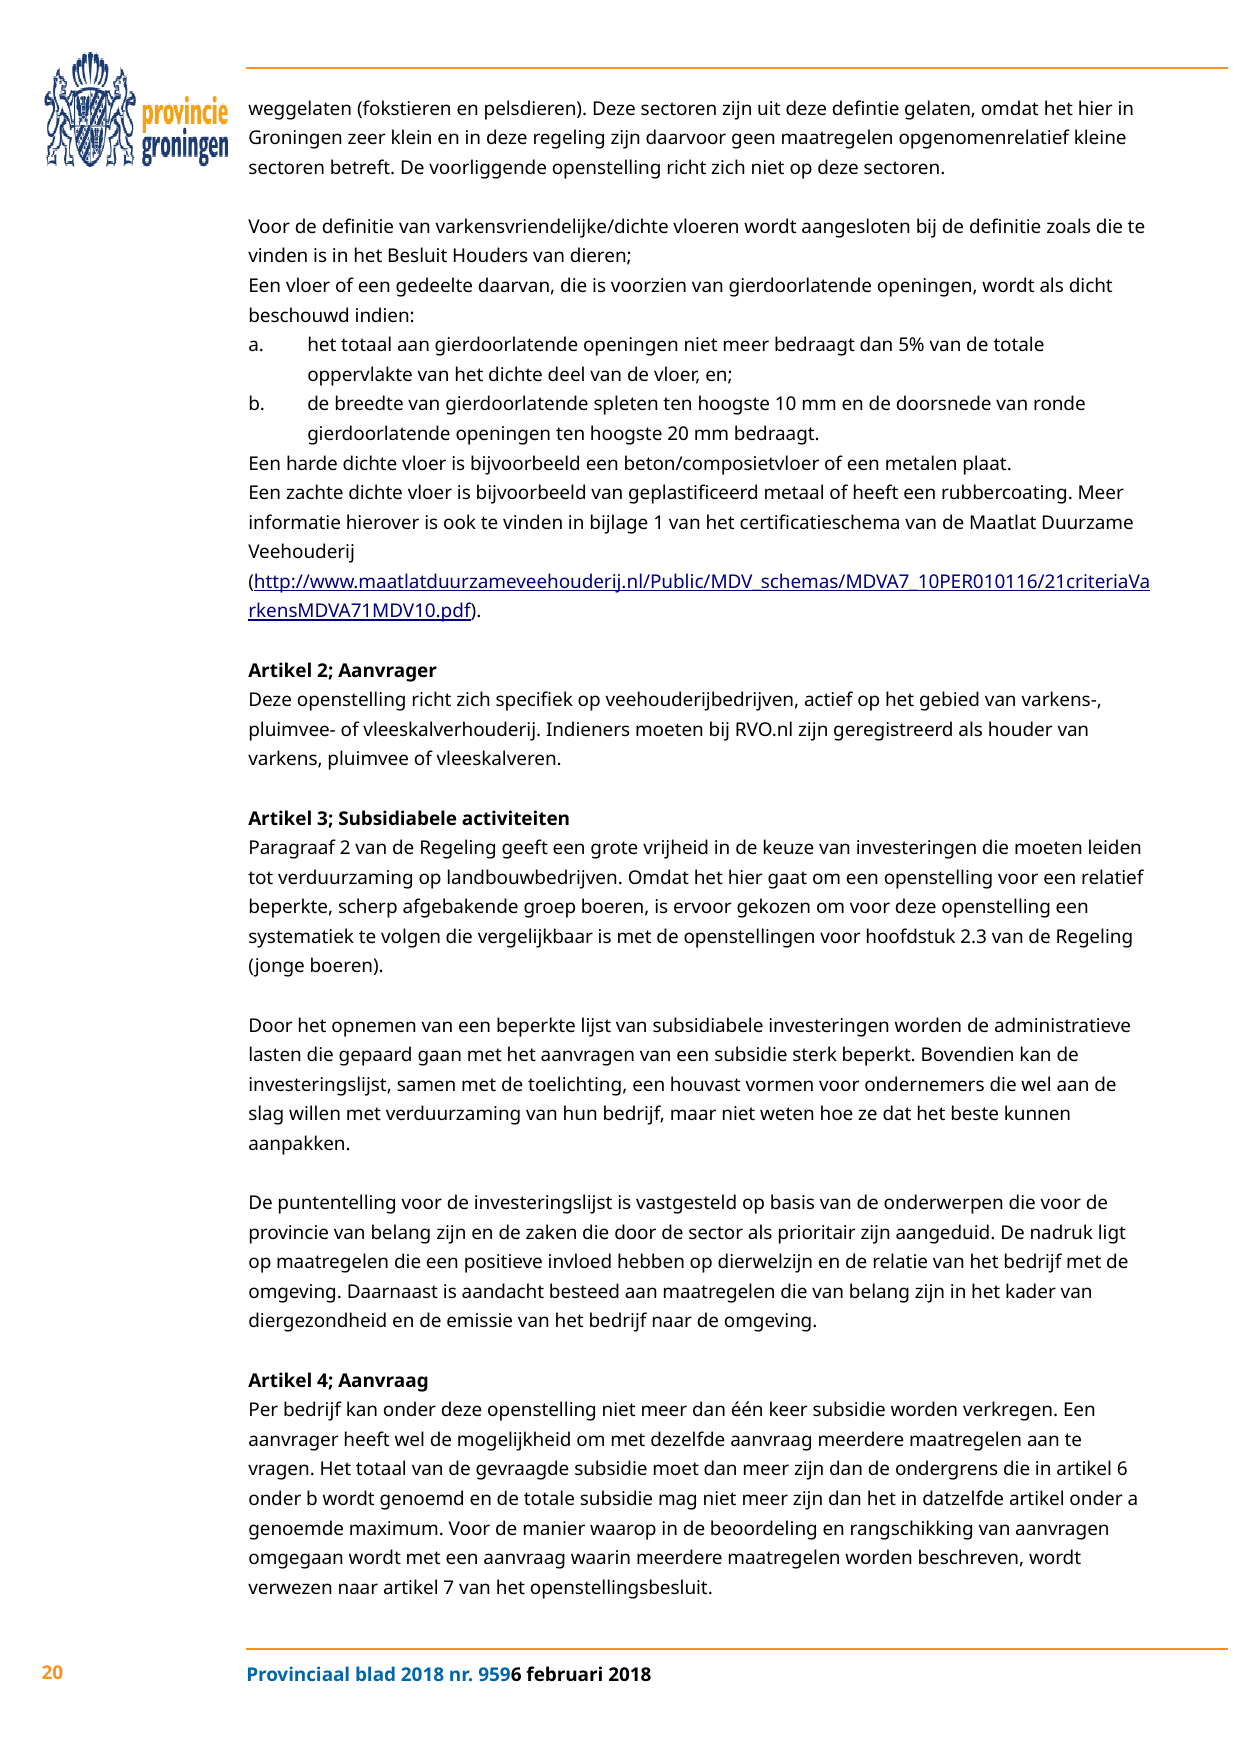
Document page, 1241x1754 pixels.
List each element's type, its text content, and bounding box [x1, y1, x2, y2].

text Artikel 2; Aanvrager [248, 657, 1152, 683]
text Een harde dichte vloer is bijvoorbeeld een beton/composietvloer of een metalen plaat. [248, 450, 1152, 476]
text De puntentelling voor de investeringslijst is vastgesteld op basis van de onderwerpen die voor de provincie van belang zijn en de zaken die door de sector als prioritair zijn aangeduid. De nadruk ligt op maatregelen die een positieve invloed hebben op dierwelzijn en de relatie van het bedrijf met de omgeving. Daarnaast is aandacht besteed aan maatregelen die van belang zijn in het kader van diergezondheid en de emissie van het bedrijf naar de omgeving. [248, 1189, 1152, 1333]
list de breedte van gierdoorlatende spleten ten hoogste 10 mm en de doorsnede van ronde gierdoorlatende openingen ten hoogste 20 mm bedraagt. [248, 391, 1152, 446]
text Per bedrijf kan onder deze openstelling niet meer dan één keer subsidie worden verkregen. Een aanvrager heeft wel de mogelijkheid om met dezelfde aanvraag meerdere maatregelen aan te vragen. Het totaal van de gevraagde subsidie moet dan meer zijn dan de ondergrens die in artikel 6 onder b wordt genoemd en de totale subsidie mag niet meer zijn dan het in datzelfde artikel onder a genoemde maximum. Voor de manier waarop in de beoordeling en rangschikking van aanvragen omgegaan wordt met een aanvraag waarin meerdere maatregelen worden beschreven, wordt verwezen naar artikel 7 van het openstellingsbesluit. [248, 1396, 1152, 1600]
text Voor de definitie van varkensvriendelijke/dichte vloeren wordt aangesloten bij de definitie zoals die te vinden is in het Besluit Houders van dieren; [248, 213, 1152, 268]
list het totaal aan gierdoorlatende openingen niet meer bedraagt dan 5% van de totale oppervlakte van het dichte deel van de vloer, en; [248, 331, 1152, 387]
text Deze openstelling richt zich specifiek op veehouderijbedrijven, actief op het gebied van varkens-, pluimvee- of vleeskalverhouderij. Indieners moeten bij RVO.nl zijn geregistreerd als houder van varkens, pluimvee of vleeskalveren. [248, 686, 1152, 771]
text Door het opnemen van een beperkte lijst van subsidiabele investeringen worden de administratieve lasten die gepaard gaan met het aanvragen van een subsidie sterk beperkt. Bovendien kan de investeringslijst, samen met de toelichting, een houvast vormen voor ondernemers die wel aan de slag willen met verduurzaming van hun bedrijf, maar niet weten hoe ze dat het beste kunnen aanpakken. [248, 1012, 1152, 1156]
picture [41, 47, 231, 172]
text Artikel 4; Aanvraag [248, 1367, 1152, 1393]
text Paragraaf 2 van de Regeling geeft een grote vrijheid in de keuze van investeringen die moeten leiden tot verduurzaming op landbouwbedrijven. Omdat het hier gaat om een openstelling voor een relatief beperkte, scherp afgebakende groep boeren, is ervoor gekozen om voor deze openstelling een systematiek te volgen die vergelijkbaar is met de openstellingen voor hoofdstuk 2.3 van de Regeling (jonge boeren). [248, 834, 1152, 978]
text weggelaten (fokstieren en pelsdieren). Deze sectoren zijn uit deze defintie gelaten, omdat het hier in Groningen zeer klein en in deze regeling zijn daarvoor geen maatregelen opgenomenrelatief kleine sectoren betreft. De voorliggende openstelling richt zich niet op deze sectoren. [248, 95, 1152, 180]
text Artikel 3; Subsidiabele activiteiten [248, 805, 1152, 831]
text Een vloer of een gedeelte daarvan, die is voorzien van gierdoorlatende openingen, wordt als dicht beschouwd indien: [248, 272, 1152, 328]
text Een zachte dichte vloer is bijvoorbeeld van geplastificeerd metaal of heeft een rubbercoating. Meer informatie hierover is ook te vinden in bijlage 1 van het certificatieschema van de Maatlat Duurzame Veehouderij (http://www.maatlatduurzameveehouderij.nl/Public/MDV_schemas/MDVA7_10PER010116/21criteriaVarkensMDVA71MDV10.pdf). [248, 479, 1152, 623]
